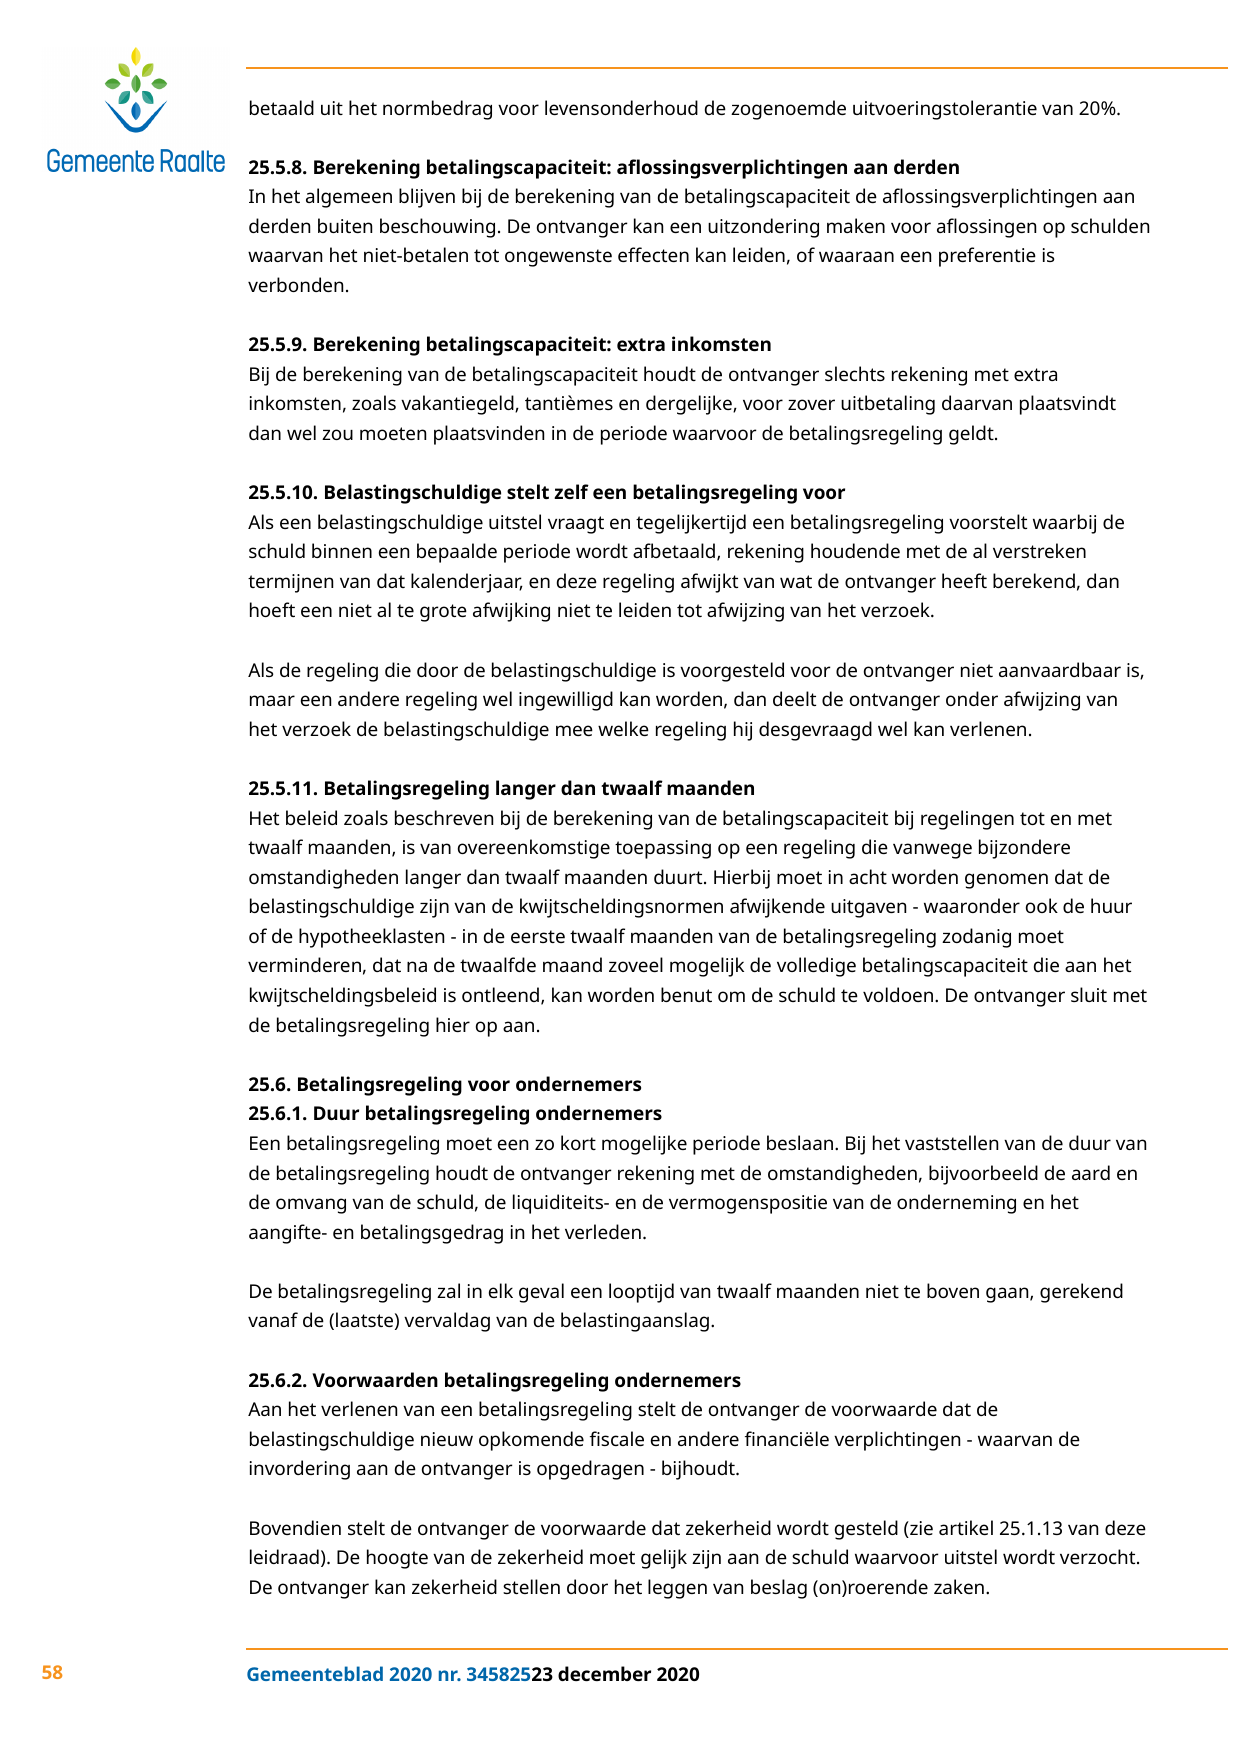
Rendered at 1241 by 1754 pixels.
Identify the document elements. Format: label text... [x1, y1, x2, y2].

text 25.5.8. Berekening betalingscapaciteit: aflossingsverplichtingen aan derden [248, 154, 1152, 180]
text 25.6.1. Duur betalingsregeling ondernemers [248, 1101, 1152, 1126]
text In het algemeen blijven bij de berekening van de betalingscapaciteit de aflossingsverplichtingen aan derden buiten beschouwing. De ontvanger kan een uitzondering maken voor aflossingen op schulden waarvan het niet-betalen tot ongewenste effecten kan leiden, of waaraan een preferentie is verbonden. [248, 183, 1152, 298]
text 25.5.9. Berekening betalingscapaciteit: extra inkomsten [248, 331, 1152, 357]
text Een betalingsregeling moet een zo kort mogelijke periode beslaan. Bij het vaststellen van de duur van de betalingsregeling houdt de ontvanger rekening met de omstandigheden, bijvoorbeeld de aard en de omvang van de schuld, de liquiditeits- en de vermogenspositie van de onderneming en het aangifte- en betalingsgedrag in het verleden. [248, 1130, 1152, 1245]
text 25.5.10. Belastingschuldige stelt zelf een betalingsregeling voor [248, 479, 1152, 505]
picture [41, 47, 231, 172]
text De betalingsregeling zal in elk geval een looptijd van twaalf maanden niet te boven gaan, gerekend vanaf de (laatste) vervaldag van de belastingaanslag. [248, 1278, 1152, 1333]
text betaald uit het normbedrag voor levensonderhoud de zogenoemde uitvoeringstolerantie van 20%. [248, 95, 1152, 121]
text Bovendien stelt de ontvanger de voorwaarde dat zekerheid wordt gesteld (zie artikel 25.1.13 van deze leidraad). De hoogte van de zekerheid moet gelijk zijn aan de schuld waarvoor uitstel wordt verzocht. De ontvanger kan zekerheid stellen door het leggen van beslag (on)roerende zaken. [248, 1515, 1152, 1600]
text 25.6.2. Voorwaarden betalingsregeling ondernemers [248, 1367, 1152, 1393]
text Als de regeling die door de belastingschuldige is voorgesteld voor de ontvanger niet aanvaardbaar is, maar een andere regeling wel ingewilligd kan worden, dan deelt de ontvanger onder afwijzing van het verzoek de belastingschuldige mee welke regeling hij desgevraagd wel kan verlenen. [248, 657, 1152, 742]
text Aan het verlenen van een betalingsregeling stelt de ontvanger de voorwaarde dat de belastingschuldige nieuw opkomende fiscale en andere financiële verplichtingen - waarvan de invordering aan de ontvanger is opgedragen - bijhoudt. [248, 1396, 1152, 1481]
text Als een belastingschuldige uitstel vraagt en tegelijkertijd een betalingsregeling voorstelt waarbij de schuld binnen een bepaalde periode wordt afbetaald, rekening houdende met de al verstreken termijnen van dat kalenderjaar, en deze regeling afwijkt van wat de ontvanger heeft berekend, dan hoeft een niet al te grote afwijking niet te leiden tot afwijzing van het verzoek. [248, 509, 1152, 623]
text Bij de berekening van de betalingscapaciteit houdt de ontvanger slechts rekening met extra inkomsten, zoals vakantiegeld, tantièmes en dergelijke, voor zover uitbetaling daarvan plaatsvindt dan wel zou moeten plaatsvinden in de periode waarvoor de betalingsregeling geldt. [248, 361, 1152, 446]
text 25.6. Betalingsregeling voor ondernemers [248, 1071, 1152, 1097]
text Het beleid zoals beschreven bij de berekening van de betalingscapaciteit bij regelingen tot en met twaalf maanden, is van overeenkomstige toepassing op een regeling die vanwege bijzondere omstandigheden langer dan twaalf maanden duurt. Hierbij moet in acht worden genomen dat de belastingschuldige zijn van de kwijtscheldingsnormen afwijkende uitgaven - waaronder ook de huur of de hypotheeklasten - in de eerste twaalf maanden van de betalingsregeling zodanig moet verminderen, dat na de twaalfde maand zoveel mogelijk de volledige betalingscapaciteit die aan het kwijtscheldingsbeleid is ontleend, kan worden benut om de schuld te voldoen. De ontvanger sluit met de betalingsregeling hier op aan. [248, 805, 1152, 1038]
text 25.5.11. Betalingsregeling langer dan twaalf maanden [248, 775, 1152, 801]
